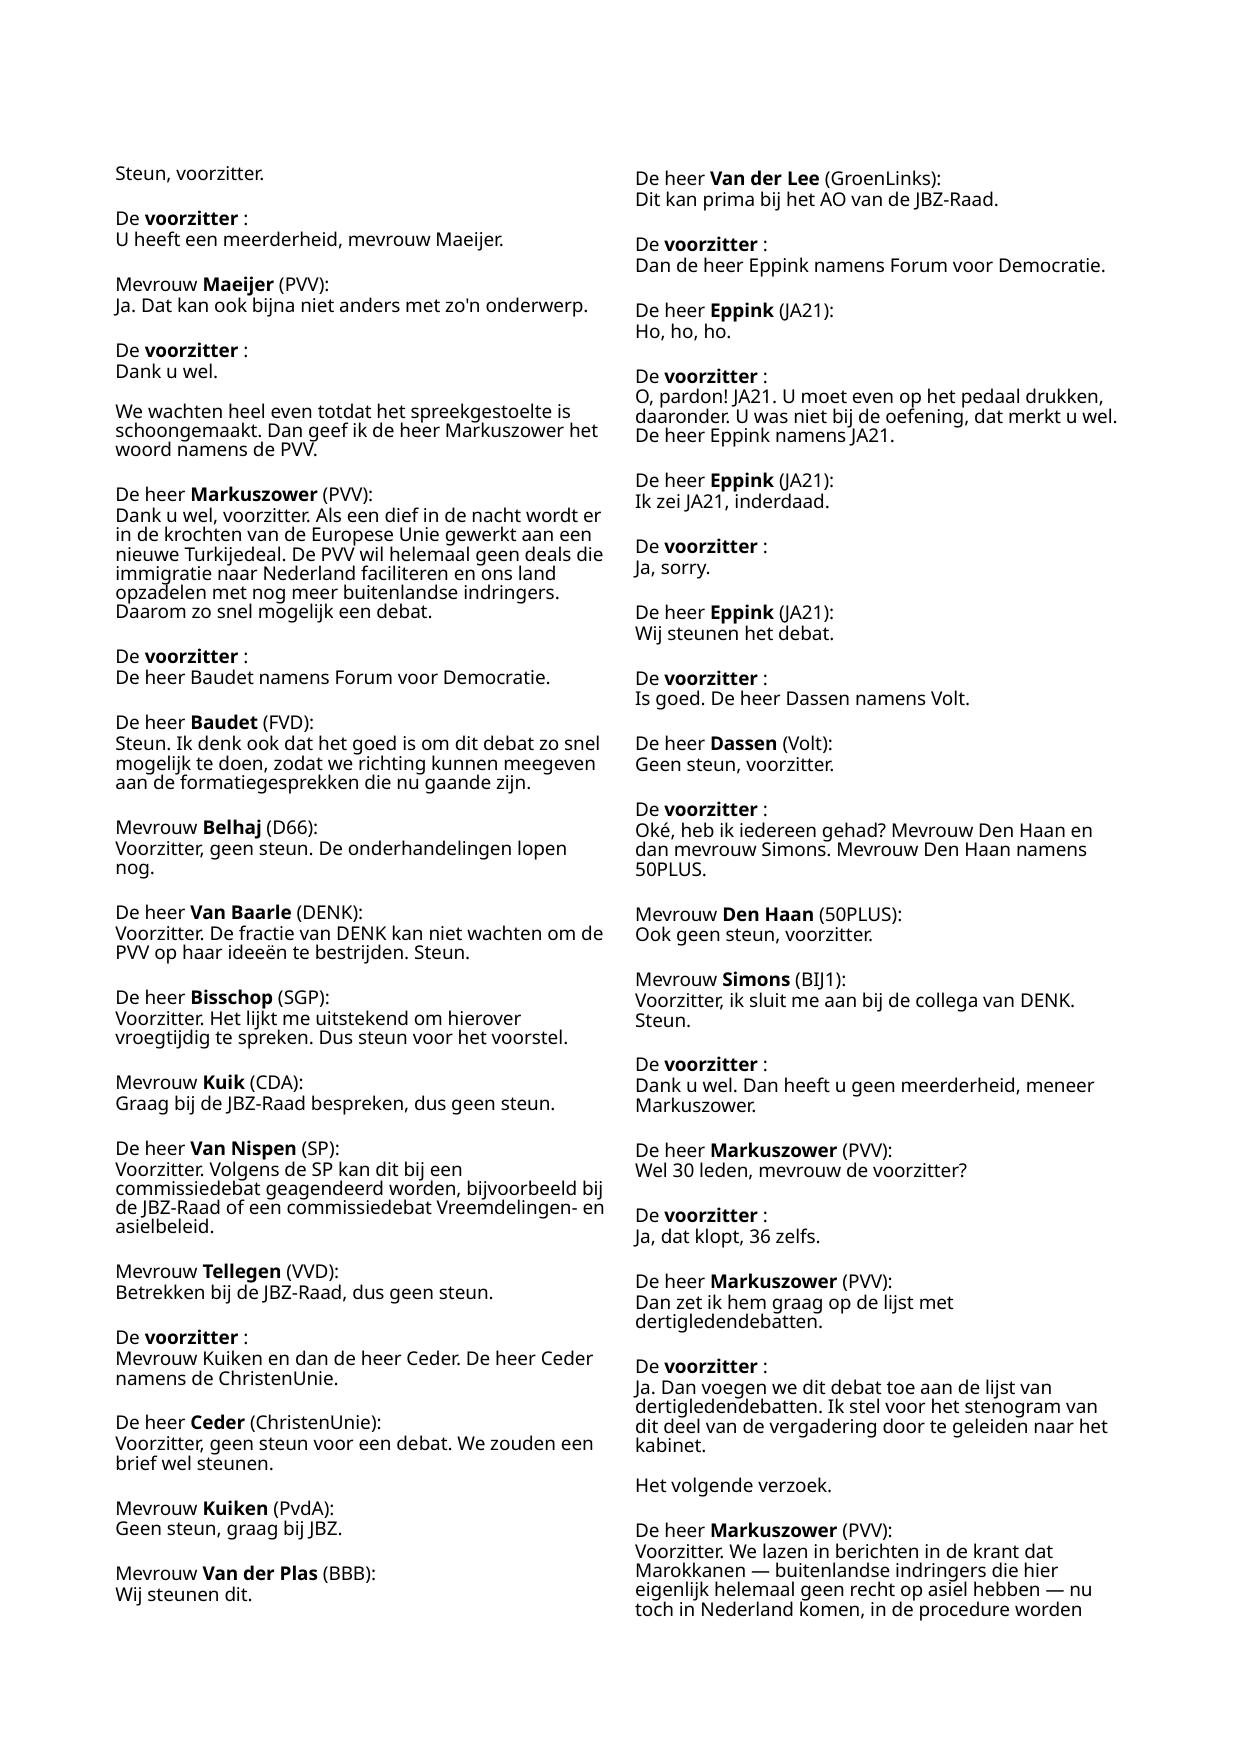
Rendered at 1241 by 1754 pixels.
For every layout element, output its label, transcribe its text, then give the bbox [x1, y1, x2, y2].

text De voorzitter : [635, 1353, 1125, 1379]
text Mevrouw Belhaj (D66): [115, 814, 605, 839]
text Mevrouw Den Haan (50PLUS): [635, 901, 1125, 926]
text Steun. Ik denk ook dat het goed is om dit debat zo snel mogelijk te doen, zodat we richting kunnen meegeven aan de formatiegesprekken die nu gaande zijn. [115, 735, 605, 793]
text Dank u wel, voorzitter. Als een dief in de nacht wordt er in de krochten van de Europese Unie gewerkt aan een nieuwe Turkijedeal. De PVV wil helemaal geen deals die immigratie naar Nederland faciliteren en ons land opzadelen met nog meer buitenlandse indringers. Daarom zo snel mogelijk een debat. [115, 507, 605, 623]
text Dan de heer Eppink namens Forum voor Democratie. [635, 257, 1125, 276]
text Mevrouw Kuik (CDA): [115, 1069, 605, 1095]
text Ho, ho, ho. [635, 323, 1125, 342]
text Geen steun, graag bij JBZ. [115, 1520, 605, 1540]
text Voorzitter. We lazen in berichten in de krant dat Marokkanen — buitenlandse indringers die hier eigenlijk helemaal geen recht op asiel hebben — nu toch in Nederland komen, in de procedure worden [635, 1543, 1125, 1620]
text Het volgende verzoek. [635, 1477, 1125, 1496]
text De heer Ceder (ChristenUnie): [115, 1409, 605, 1435]
text De heer Markuszower (PVV): [635, 1268, 1125, 1294]
text We wachten heel even totdat het spreekgestoelte is schoongemaakt. Dan geef ik de heer Markuszower het woord namens de PVV. [115, 403, 605, 461]
text Voorzitter, geen steun voor een debat. We zouden een brief wel steunen. [115, 1435, 605, 1474]
text Ook geen steun, voorzitter. [635, 926, 1125, 946]
text Mevrouw Tellegen (VVD): [115, 1259, 605, 1284]
text Voorzitter. De fractie van DENK kan niet wachten om de PVV op haar ideeën te bestrijden. Steun. [115, 925, 605, 963]
text De heer Van der Lee (GroenLinks): [635, 165, 1125, 191]
text De heer Van Nispen (SP): [115, 1135, 605, 1161]
text De voorzitter : [635, 363, 1125, 388]
text De voorzitter : [635, 231, 1125, 257]
text De heer Eppink (JA21): [635, 599, 1125, 624]
text De heer Markuszower (PVV): [635, 1517, 1125, 1543]
text Geen steun, voorzitter. [635, 756, 1125, 776]
text De voorzitter : [115, 205, 605, 231]
text Mevrouw Kuiken (PvdA): [115, 1495, 605, 1520]
text De heer Eppink (JA21): [635, 467, 1125, 493]
text Mevrouw Kuiken en dan de heer Ceder. De heer Ceder namens de ChristenUnie. [115, 1350, 605, 1389]
text De heer Bisschop (SGP): [115, 984, 605, 1010]
text De voorzitter : [635, 1052, 1125, 1077]
text U heeft een meerderheid, mevrouw Maeijer. [115, 231, 605, 250]
text De voorzitter : [635, 665, 1125, 690]
text De heer Markuszower (PVV): [635, 1137, 1125, 1162]
text Voorzitter, geen steun. De onderhandelingen lopen nog. [115, 839, 605, 878]
text De voorzitter : [115, 1324, 605, 1350]
text Ja. Dat kan ook bijna niet anders met zo'n onderwerp. [115, 297, 605, 316]
text Ik zei JA21, inderdaad. [635, 493, 1125, 512]
text Dank u wel. [115, 363, 605, 382]
text De heer Dassen (Volt): [635, 731, 1125, 756]
text De voorzitter : [635, 796, 1125, 822]
text Voorzitter. Het lijkt me uitstekend om hierover vroegtijdig te spreken. Dus steun voor het voorstel. [115, 1010, 605, 1048]
text De heer Baudet namens Forum voor Democratie. [115, 669, 605, 689]
text De heer Markuszower (PVV): [115, 481, 605, 507]
text Is goed. De heer Dassen namens Volt. [635, 690, 1125, 710]
text Ja, sorry. [635, 559, 1125, 578]
text Wij steunen het debat. [635, 624, 1125, 644]
text Dit kan prima bij het AO van de JBZ-Raad. [635, 191, 1125, 210]
text Mevrouw Maeijer (PVV): [115, 271, 605, 297]
text De voorzitter : [635, 1203, 1125, 1228]
text Steun, voorzitter. [115, 165, 605, 184]
text De voorzitter : [115, 644, 605, 669]
text Betrekken bij de JBZ-Raad, dus geen steun. [115, 1284, 605, 1304]
text Voorzitter, ik sluit me aan bij de collega van DENK. Steun. [635, 992, 1125, 1031]
text Oké, heb ik iedereen gehad? Mevrouw Den Haan en dan mevrouw Simons. Mevrouw Den Haan namens 50PLUS. [635, 822, 1125, 880]
text De voorzitter : [115, 337, 605, 363]
text De heer Van Baarle (DENK): [115, 899, 605, 925]
text Ja. Dan voegen we dit debat toe aan de lijst van dertigledendebatten. Ik stel voor het stenogram van dit deel van de vergadering door te geleiden naar het kabinet. [635, 1379, 1125, 1456]
text Wij steunen dit. [115, 1586, 605, 1606]
text Graag bij de JBZ-Raad bespreken, dus geen steun. [115, 1095, 605, 1114]
text Dan zet ik hem graag op de lijst met dertigledendebatten. [635, 1294, 1125, 1333]
text O, pardon! JA21. U moet even op het pedaal drukken, daaronder. U was niet bij de oefening, dat merkt u wel. De heer Eppink namens JA21. [635, 388, 1125, 446]
text De heer Baudet (FVD): [115, 709, 605, 735]
text Dank u wel. Dan heeft u geen meerderheid, meneer Markuszower. [635, 1077, 1125, 1116]
text Ja, dat klopt, 36 zelfs. [635, 1228, 1125, 1248]
text Mevrouw Van der Plas (BBB): [115, 1561, 605, 1586]
text Wel 30 leden, mevrouw de voorzitter? [635, 1162, 1125, 1182]
text De heer Eppink (JA21): [635, 297, 1125, 323]
text De voorzitter : [635, 533, 1125, 559]
text Mevrouw Simons (BIJ1): [635, 967, 1125, 992]
text Voorzitter. Volgens de SP kan dit bij een commissiedebat geagendeerd worden, bijvoorbeeld bij de JBZ-Raad of een commissiedebat Vreemdelingen- en asielbeleid. [115, 1161, 605, 1238]
